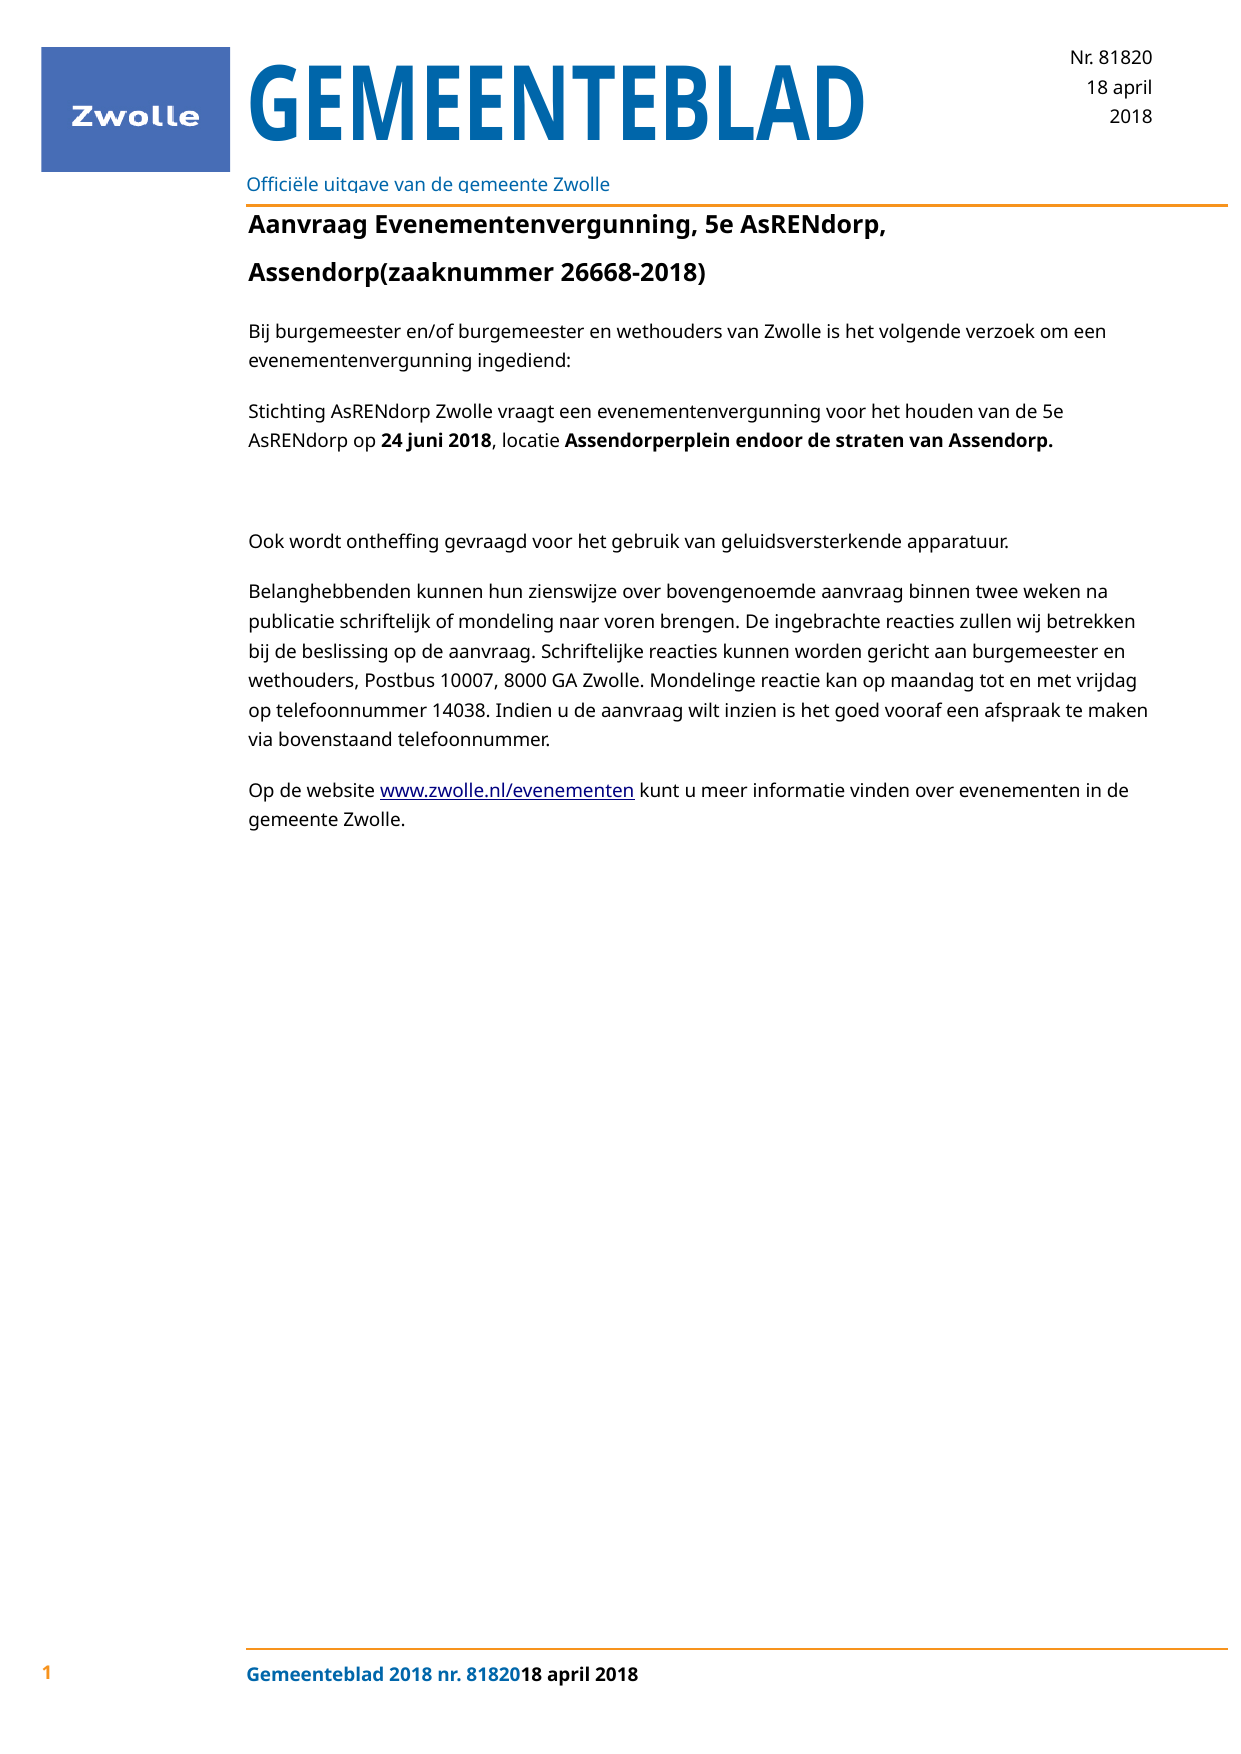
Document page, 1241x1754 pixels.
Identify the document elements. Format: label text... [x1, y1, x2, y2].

text Op de website www.zwolle.nl/evenementen kunt u meer informatie vinden over evenementen in de gemeente Zwolle. [248, 777, 1152, 832]
text Belanghebbenden kunnen hun zienswijze over bovengenoemde aanvraag binnen twee weken na publicatie schriftelijk of mondeling naar voren brengen. De ingebrachte reacties zullen wij betrekken bij de beslissing op de aanvraag. Schriftelijke reacties kunnen worden gericht aan burgemeester en wethouders, Postbus 10007, 8000 GA Zwolle. Mondelinge reactie kan op maandag tot en met vrijdag op telefoonnummer 14038. Indien u de aanvraag wilt inzien is het goed vooraf een afspraak te maken via bovenstaand telefoonnummer. [248, 579, 1152, 752]
text Stichting AsRENdorp Zwolle vraagt een evenementenvergunning voor het houden van de 5e AsRENdorp op 24 juni 2018, locatie Assendorperplein endoor de straten van Assendorp. [248, 398, 1152, 453]
text Aanvraag Evenementenvergunning, 5e AsRENdorp, Assendorp(zaaknummer 26668-2018) [248, 207, 1152, 288]
text Bij burgemeester en/of burgemeester en wethouders van Zwolle is het volgende verzoek om een evenementenvergunning ingediend: [248, 318, 1152, 373]
text Ook wordt ontheffing gevraagd voor het gebruik van geluidsversterkende apparatuur. [248, 528, 1152, 554]
picture [41, 47, 231, 172]
